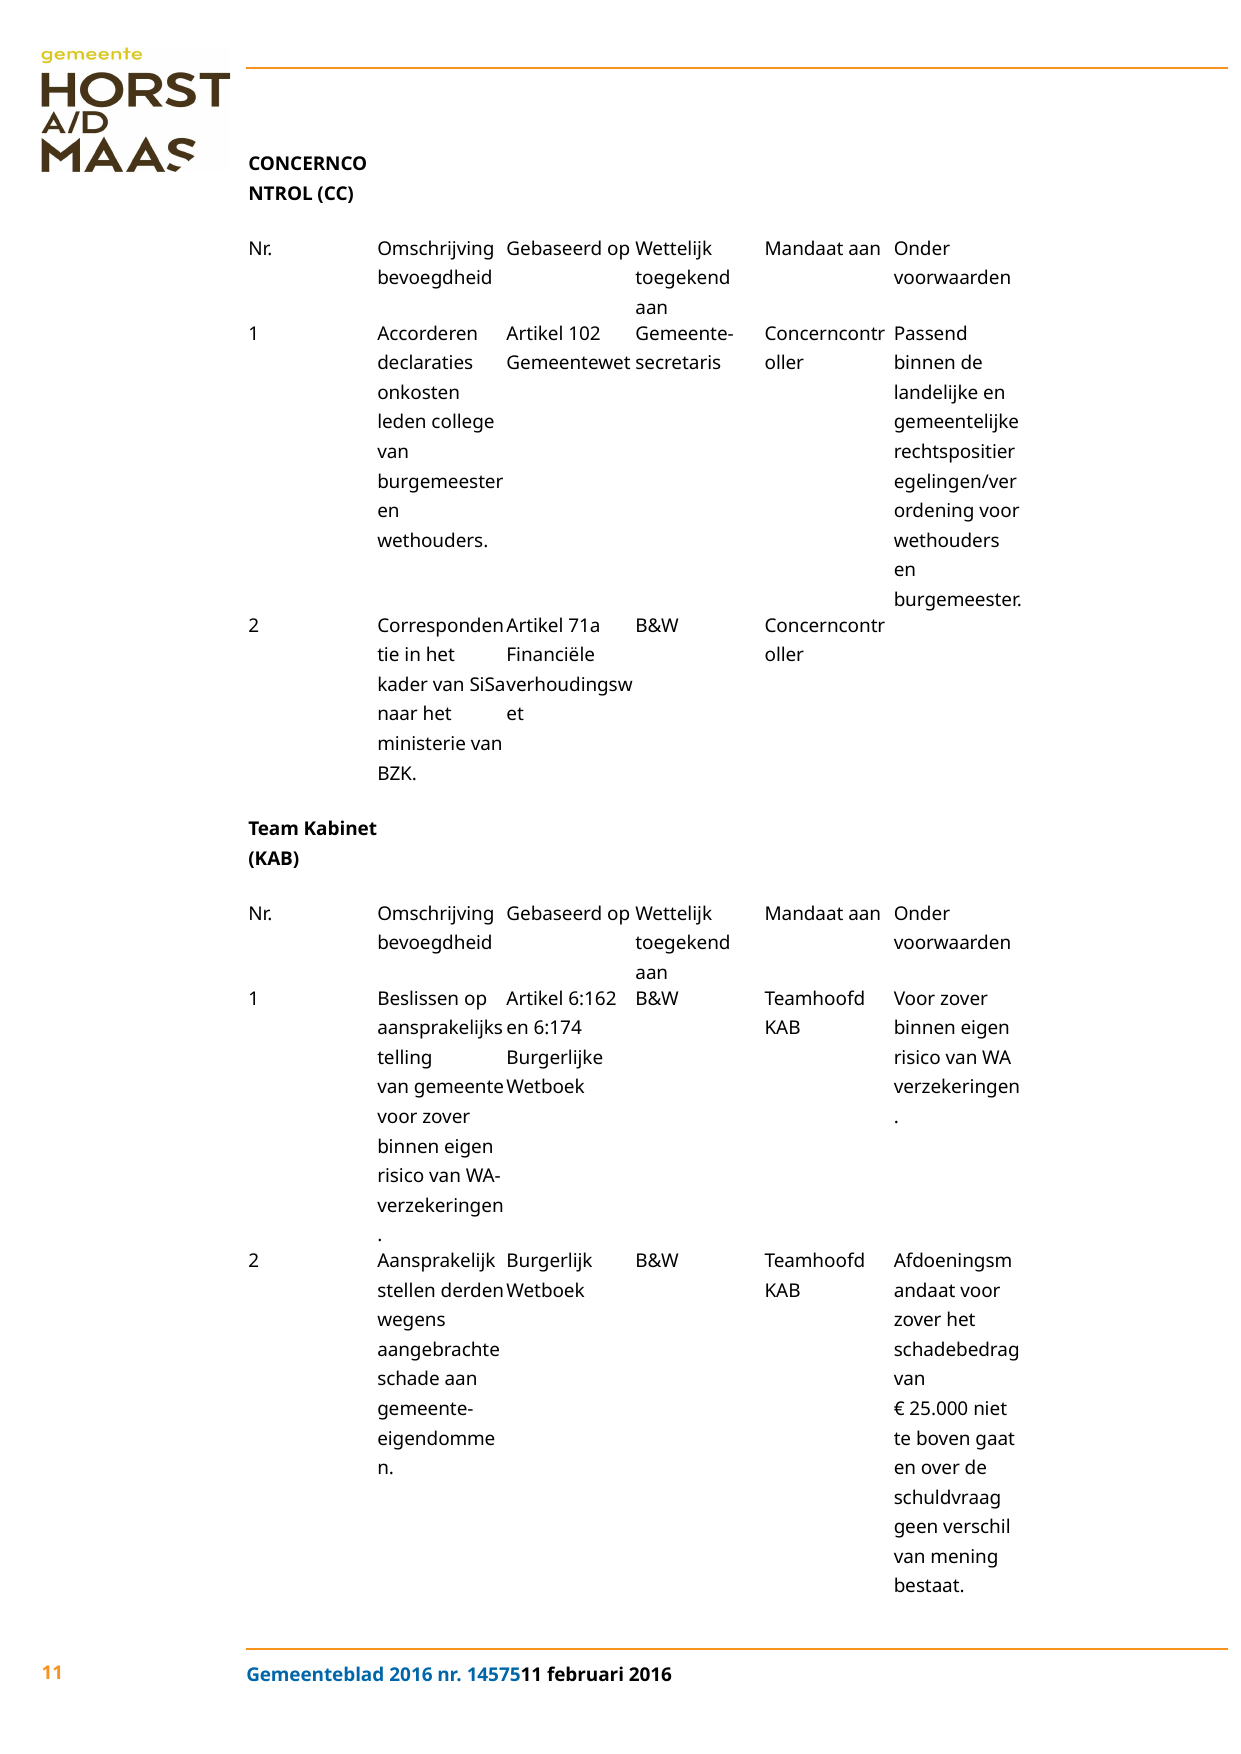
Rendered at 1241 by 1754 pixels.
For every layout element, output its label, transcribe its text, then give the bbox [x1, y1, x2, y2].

table_cell Teamhoofd KAB [764, 1247, 893, 1598]
table_cell Beslissen op aansprakelijkstelling van gemeente voor zover binnen eigen risico van WA-verzekeringen. [377, 985, 506, 1247]
table_cell Burgerlijk Wetboek [506, 1247, 635, 1598]
table_cell 2 [248, 612, 377, 786]
table_cell B&W [635, 985, 764, 1247]
table_cell [894, 612, 1022, 786]
table_cell Afdoeningsmandaat voor zover het schadebedrag van € 25.000 niet te boven gaat en over de schuldvraag geen verschil van mening bestaat. [894, 1247, 1022, 1598]
table_cell CONCERNCONTROL (CC) [248, 121, 377, 235]
table_cell Gemeente-secretaris [635, 320, 764, 612]
table_cell Omschrijving bevoegdheid [377, 900, 506, 985]
table_cell Concerncontroller [764, 612, 893, 786]
table_cell Geba­seerd op [506, 235, 635, 320]
table_cell 1 [248, 985, 377, 1247]
table_cell Mandaat aan [764, 900, 893, 985]
table_cell Artikel 102 Gemeentewet [506, 320, 635, 612]
table_cell Voor zover binnen eigen risico van WA verzekeringen. [894, 985, 1022, 1247]
table_cell Wettelijk toege­kend aan [635, 900, 764, 985]
table_cell [764, 95, 893, 121]
table_cell [894, 95, 1022, 121]
table_cell Wettelijk toege­kend aan [635, 235, 764, 320]
table_cell Geba­seerd op [506, 900, 635, 985]
table_cell Omschrijving bevoegdheid [377, 235, 506, 320]
table_cell B&W [635, 1247, 764, 1598]
table_cell Artikel 71a Financiële verhoudingswet [506, 612, 635, 786]
picture [41, 47, 231, 172]
table_cell Onder voorwaarden [894, 235, 1022, 320]
table_cell 2 [248, 1247, 377, 1598]
table_cell Accorderen declaraties onkosten leden college van burgemeester en wethouders. [377, 320, 506, 612]
table_cell Correspondentie in het kader van SiSa naar het ministerie van BZK. [377, 612, 506, 786]
table_cell Aansprakelijk stellen derden wegens aangebrachte schade aan gemeente-eigendommen. [377, 1247, 506, 1598]
table_cell Artikel 6:162 en 6:174 Burgerlijke Wetboek [506, 985, 635, 1247]
table_cell B&W [635, 612, 764, 786]
table_cell Nr. [248, 900, 377, 985]
table_cell 1 [248, 320, 377, 612]
table_cell [377, 95, 506, 121]
table_cell [506, 95, 635, 121]
table_cell Team Kabinet (KAB) [248, 786, 377, 900]
table_cell [635, 95, 764, 121]
table_cell Mandaat aan [764, 235, 893, 320]
table_cell [248, 95, 377, 121]
table_cell Nr. [248, 235, 377, 320]
table_cell Passend binnen de landelijke en gemeentelijke rechtspositieregelingen/verordening voor wethouders en burgemeester. [894, 320, 1022, 612]
table_cell Teamhoofd KAB [764, 985, 893, 1247]
table_cell Concerncontroller [764, 320, 893, 612]
table_cell Onder voorwaarden [894, 900, 1022, 985]
